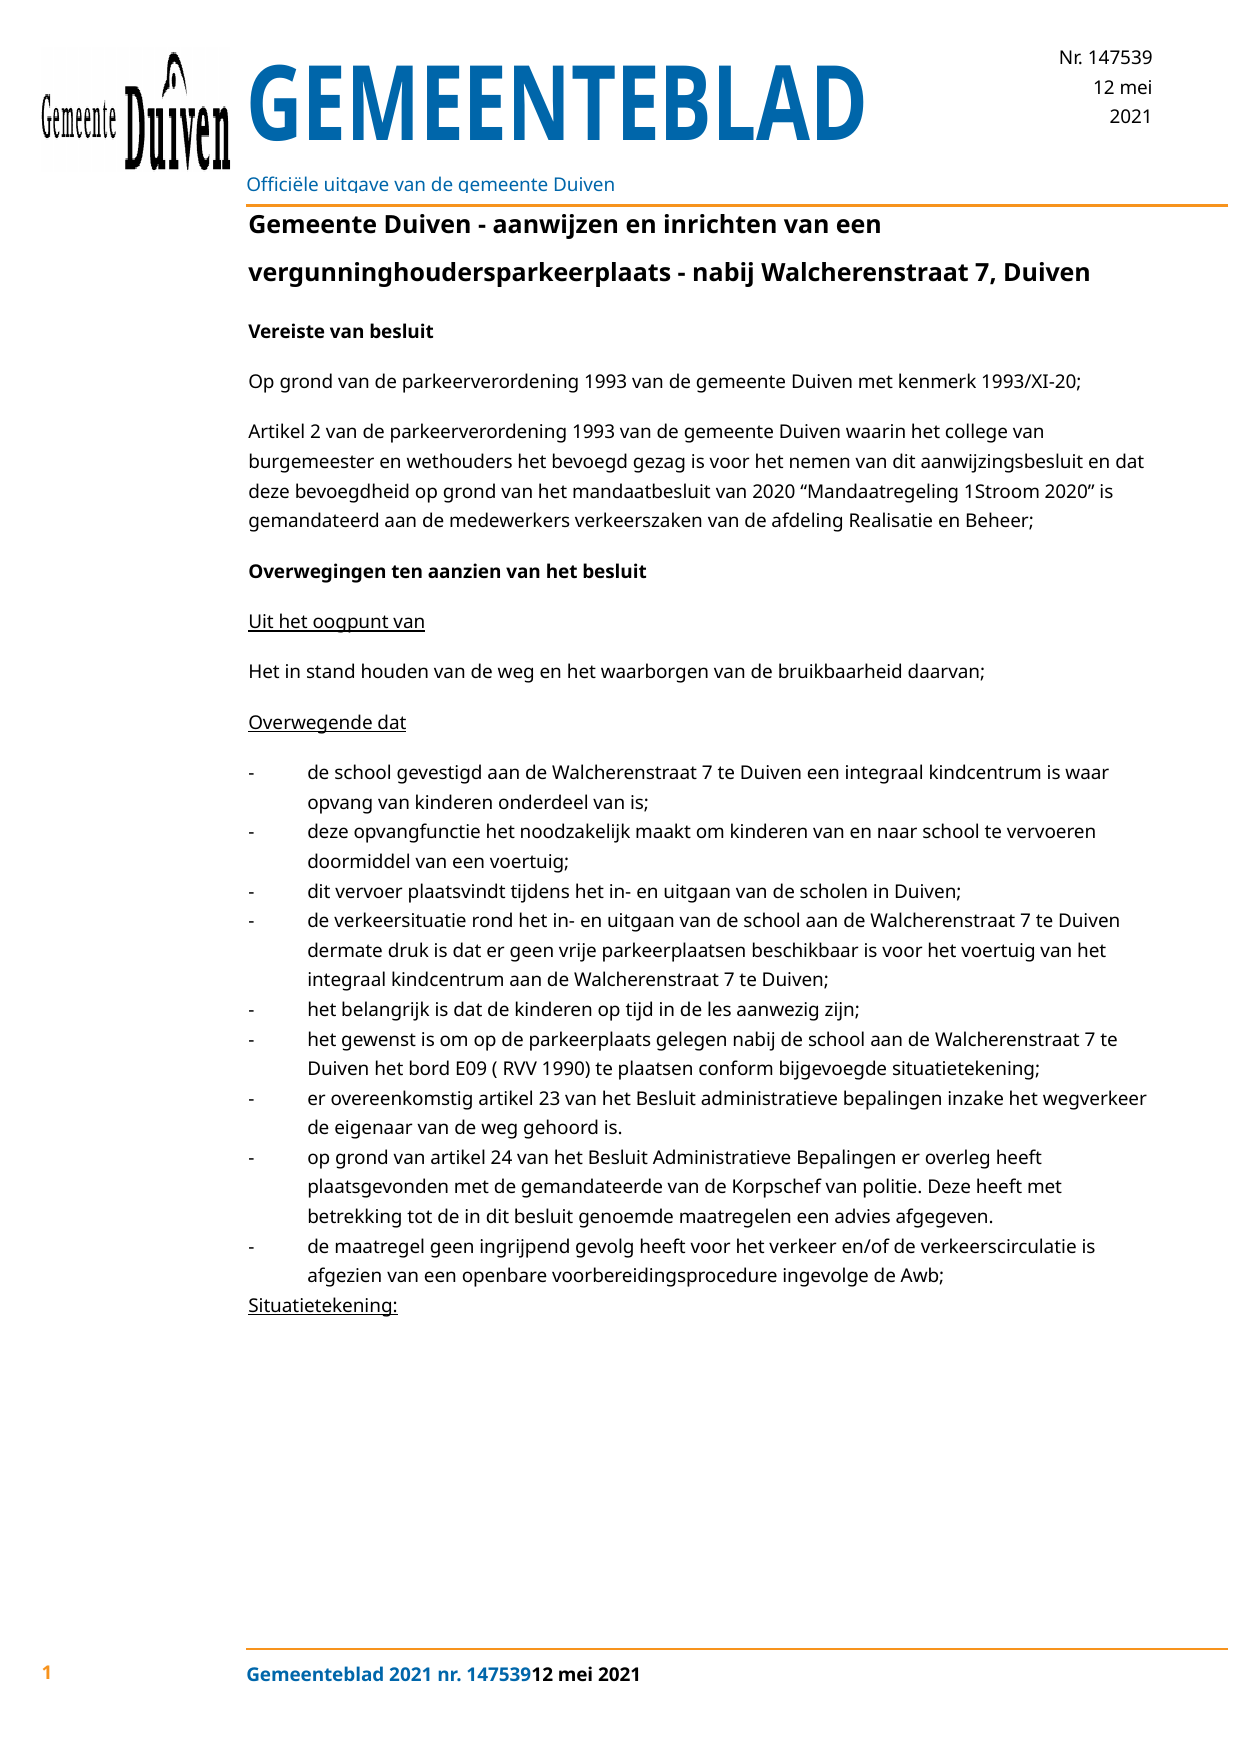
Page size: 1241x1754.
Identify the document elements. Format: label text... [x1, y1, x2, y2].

list deze opvangfunctie het noodzakelijk maakt om kinderen van en naar school te vervoeren doormiddel van een voertuig; [248, 819, 1152, 874]
list de verkeersituatie rond het in- en uitgaan van de school aan de Walcherenstraat 7 te Duiven dermate druk is dat er geen vrije parkeerplaatsen beschikbaar is voor het voertuig van het integraal kindcentrum aan de Walcherenstraat 7 te Duiven; [248, 907, 1152, 992]
text Gemeente Duiven - aanwijzen en inrichten van een vergunninghoudersparkeerplaats - nabij Walcherenstraat 7, Duiven [248, 207, 1152, 288]
picture [41, 47, 231, 172]
text Overwegingen ten aanzien van het besluit [248, 558, 1152, 584]
list er overeenkomstig artikel 23 van het Besluit administratieve bepalingen inzake het wegverkeer de eigenaar van de weg gehoord is. [248, 1085, 1152, 1140]
list het belangrijk is dat de kinderen op tijd in de les aanwezig zijn; [248, 996, 1152, 1022]
text Overwegende dat [248, 709, 1152, 735]
list de maatregel geen ingrijpend gevolg heeft voor het verkeer en/of de verkeerscirculatie is afgezien van een openbare voorbereidingsprocedure ingevolge de Awb; [248, 1233, 1152, 1288]
list de school gevestigd aan de Walcherenstraat 7 te Duiven een integraal kindcentrum is waar opvang van kinderen onderdeel van is; [248, 759, 1152, 815]
list dit vervoer plaatsvindt tijdens het in- en uitgaan van de scholen in Duiven; [248, 878, 1152, 904]
list het gewenst is om op de parkeerplaats gelegen nabij de school aan de Walcherenstraat 7 te Duiven het bord E09 ( RVV 1990) te plaatsen conform bijgevoegde situatietekening; [248, 1026, 1152, 1081]
list op grond van artikel 24 van het Besluit Administratieve Bepalingen er overleg heeft plaatsgevonden met de gemandateerde van de Korpschef van politie. Deze heeft met betrekking tot de in dit besluit genoemde maatregelen een advies afgegeven. [248, 1144, 1152, 1229]
text Artikel 2 van de parkeerverordening 1993 van de gemeente Duiven waarin het college van burgemeester en wethouders het bevoegd gezag is voor het nemen van dit aanwijzingsbesluit en dat deze bevoegdheid op grond van het mandaatbesluit van 2020 “Mandaatregeling 1Stroom 2020” is gemandateerd aan de medewerkers verkeerszaken van de afdeling Realisatie en Beheer; [248, 419, 1152, 533]
text Uit het oogpunt van [248, 608, 1152, 634]
text Situatietekening: [248, 1292, 1152, 1318]
text Vereiste van besluit [248, 318, 1152, 344]
text Het in stand houden van de weg en het waarborgen van de bruikbaarheid daarvan; [248, 659, 1152, 684]
text Op grond van de parkeerverordening 1993 van de gemeente Duiven met kenmerk 1993/XI-20; [248, 368, 1152, 394]
